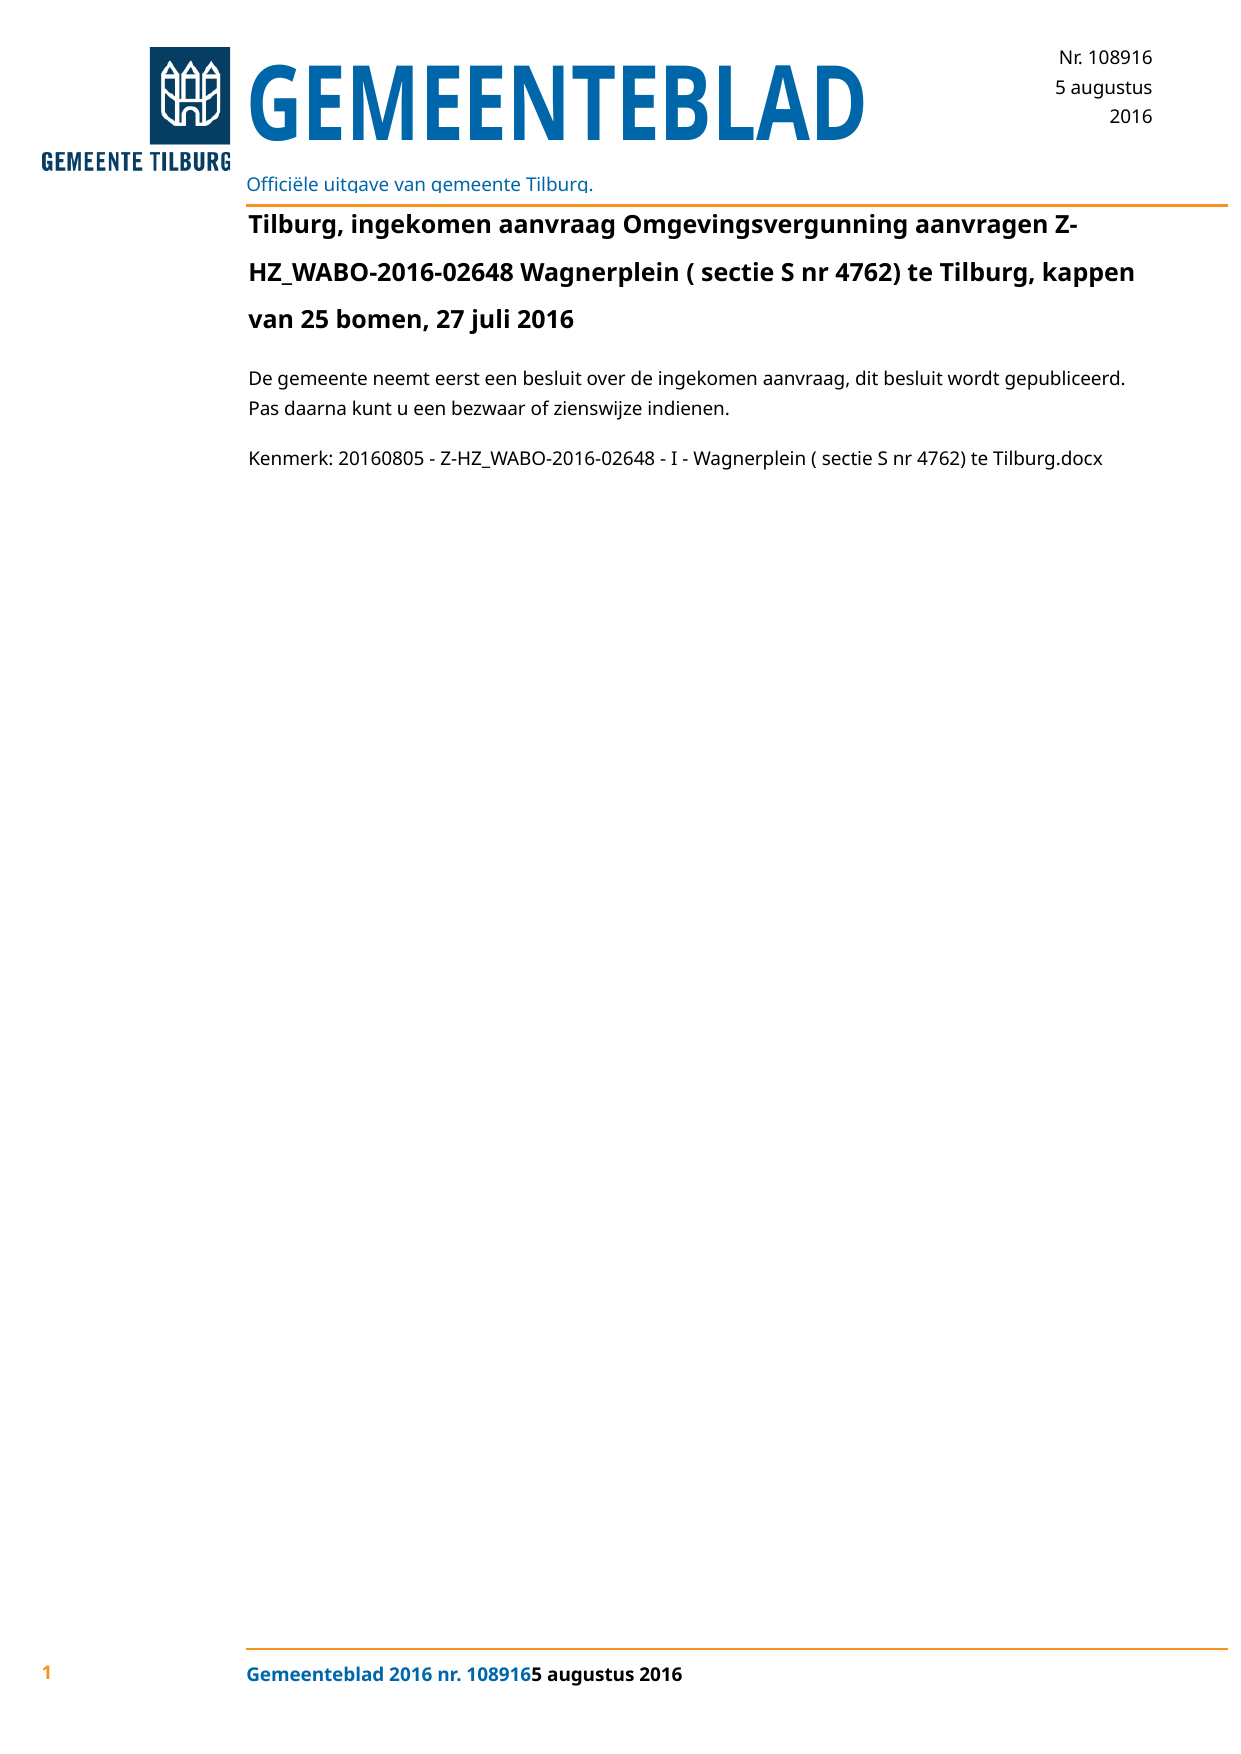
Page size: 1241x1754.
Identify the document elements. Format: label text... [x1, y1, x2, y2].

text De gemeente neemt eerst een besluit over de ingekomen aanvraag, dit besluit wordt gepubliceerd. Pas daarna kunt u een bezwaar of zienswijze indienen. [248, 366, 1152, 421]
text Kenmerk: 20160805 - Z-HZ_WABO-2016-02648 - I - Wagnerplein ( sectie S nr 4762) te Tilburg.docx [248, 446, 1152, 471]
picture [41, 47, 231, 172]
text Tilburg, ingekomen aanvraag Omgevingsvergunning aanvragen Z-HZ_WABO-2016-02648 Wagnerplein ( sectie S nr 4762) te Tilburg, kappen van 25 bomen, 27 juli 2016 [248, 207, 1152, 336]
